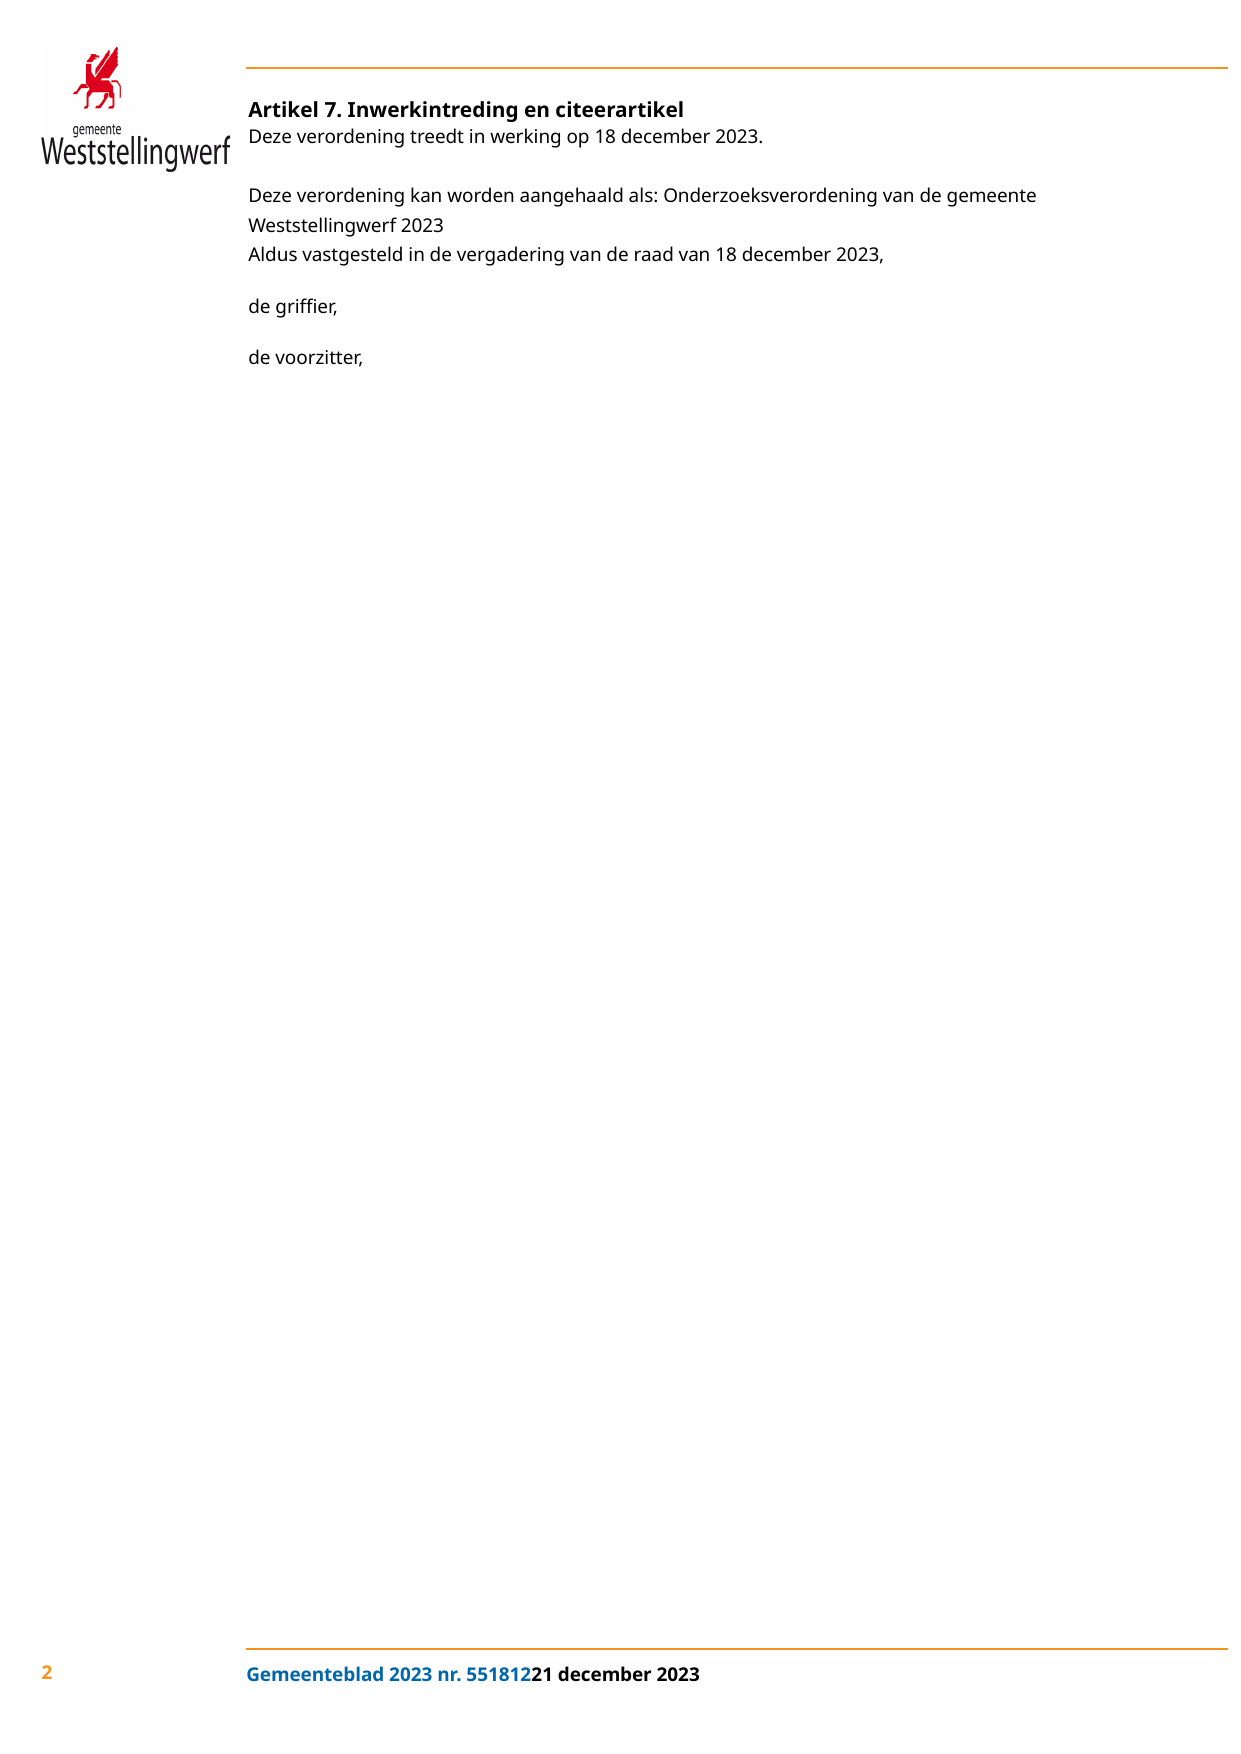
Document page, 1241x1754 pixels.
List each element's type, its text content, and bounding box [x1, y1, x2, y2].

text Aldus vastgesteld in de vergadering van de raad van 18 december 2023, [248, 242, 1152, 267]
picture [41, 47, 231, 172]
text Deze verordening kan worden aangehaald als: Onderzoeksverordening van de gemeente Weststellingwerf 2023 [248, 182, 1152, 238]
text Artikel 7. Inwerkintreding en citeerartikel [248, 95, 1152, 123]
text de griffier, [248, 293, 1152, 319]
text de voorzitter, [248, 344, 1152, 370]
text Deze verordening treedt in werking op 18 december 2023. [248, 123, 1152, 149]
